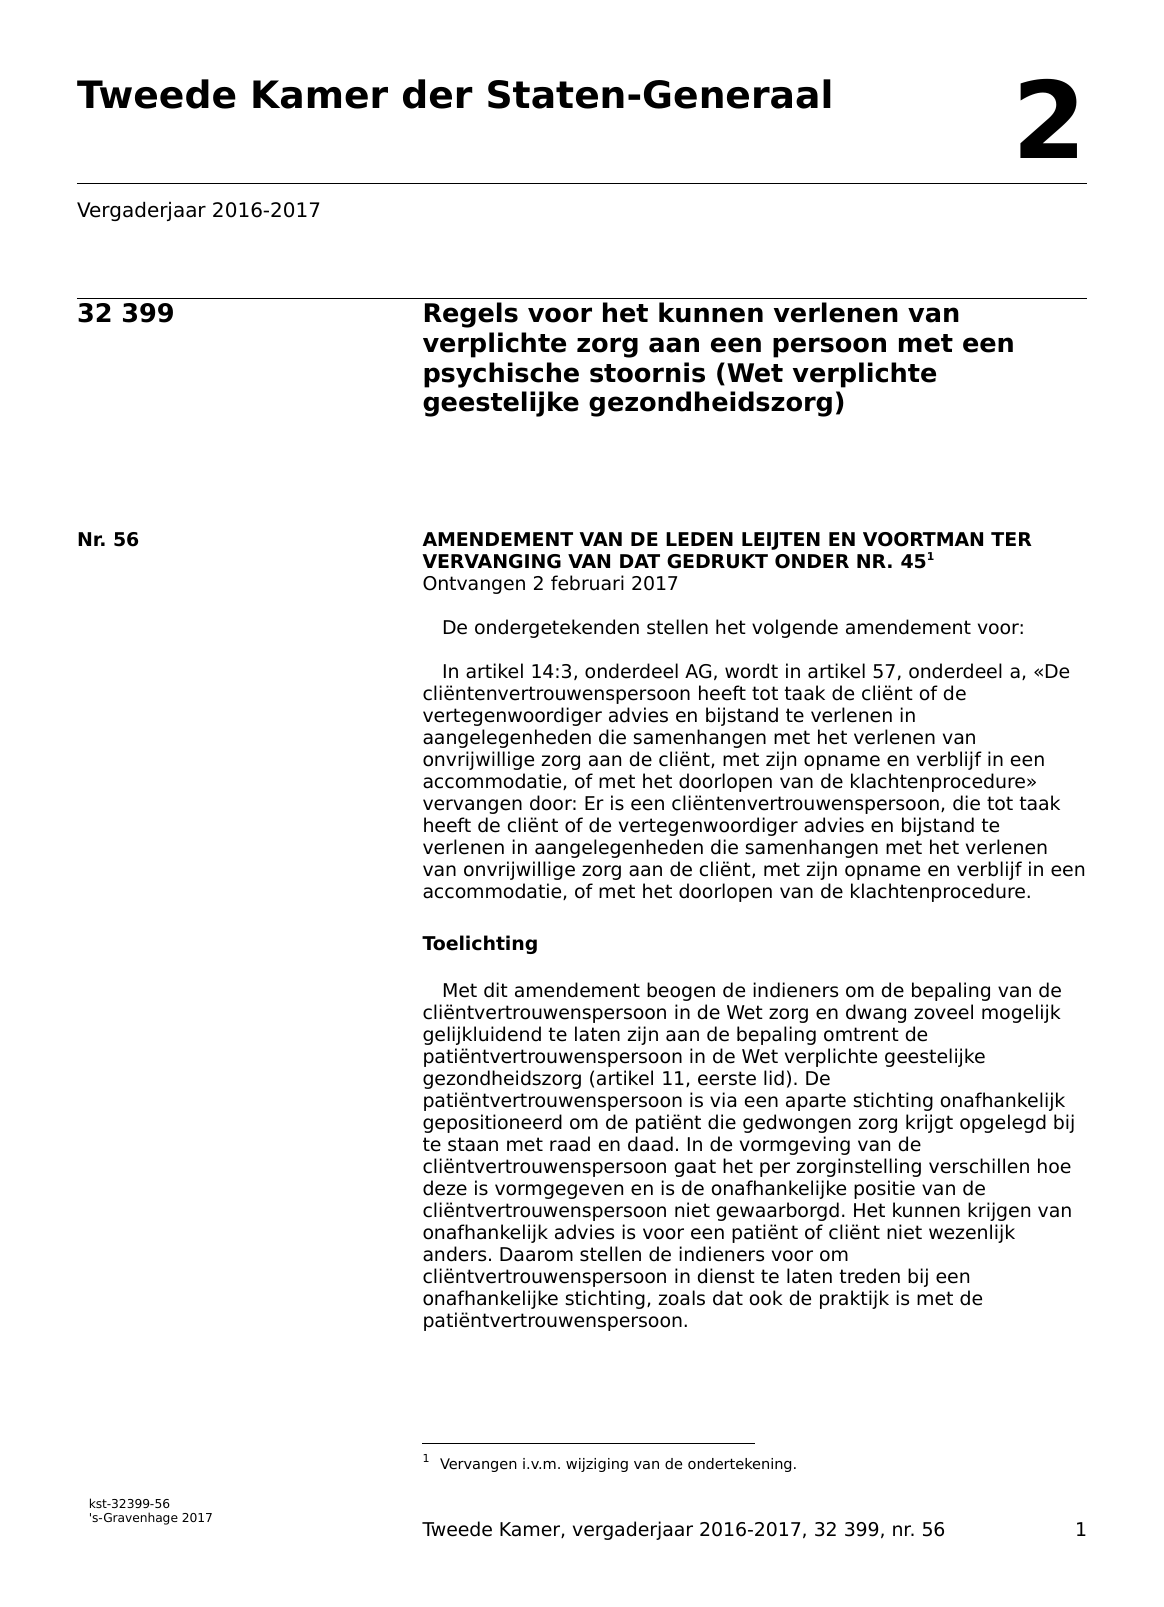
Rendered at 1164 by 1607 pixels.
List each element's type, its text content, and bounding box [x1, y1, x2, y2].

text Met dit amendement beogen de indieners om de bepaling van de cliëntvertrouwenspersoon in de Wet zorg en dwang zoveel mogelijk gelijkluidend te laten zijn aan de bepaling omtrent de patiëntvertrouwenspersoon in de Wet verplichte geestelijke gezondheidszorg (artikel 11, eerste lid). De patiëntvertrouwenspersoon is via een aparte stichting onafhankelijk gepositioneerd om de patiënt die gedwongen zorg krijgt opgelegd bij te staan met raad en daad. In de vormgeving van de cliëntvertrouwenspersoon gaat het per zorginstelling verschillen hoe deze is vormgegeven en is de onafhankelijke positie van de cliëntvertrouwenspersoon niet gewaarborgd. Het kunnen krijgen van onafhankelijk advies is voor een patiënt of cliënt niet wezenlijk anders. Daarom stellen de indieners voor om cliëntvertrouwenspersoon in dienst te laten treden bij een onafhankelijke stichting, zoals dat ook de praktijk is met de patiëntvertrouwenspersoon. [422, 980, 1087, 1331]
subtitle Toelichting [422, 933, 1087, 955]
text 's-Gravenhage 2017 [88, 1511, 323, 1525]
text Vervangen i.v.m. wijziging van de ondertekening. [422, 1452, 1087, 1474]
text De ondergetekenden stellen het volgende amendement voor: [422, 617, 1087, 639]
text Ontvangen 2 februari 2017 [422, 573, 1087, 595]
table_header Tweede Kamer der Staten-Generaal [77, 59, 886, 183]
subtitle 32 399 Regels voor het kunnen verlenen van verplichte zorg aan een persoon met een psychische stoornis (Wet verplichte geestelijke gezondheidszorg) [77, 299, 1087, 418]
table_header 2 [886, 59, 1087, 183]
table_cell Vergaderjaar 2016-2017 [77, 184, 1087, 298]
text In artikel 14:3, onderdeel AG, wordt in artikel 57, onderdeel a, «De cliëntenvertrouwenspersoon heeft tot taak de cliënt of de vertegenwoordiger advies en bijstand te verlenen in aangelegenheden die samenhangen met het verlenen van onvrijwillige zorg aan de cliënt, met zijn opname en verblijf in een accommodatie, of met het doorlopen van de klachtenprocedure» vervangen door: Er is een cliëntenvertrouwenspersoon, die tot taak heeft de cliënt of de vertegenwoordiger advies en bijstand te verlenen in aangelegenheden die samenhangen met het verlenen van onvrijwillige zorg aan de cliënt, met zijn opname en verblijf in een accommodatie, of met het doorlopen van de klachtenprocedure. [422, 661, 1087, 903]
text kst-32399-56 [88, 1497, 323, 1511]
subtitle Nr. 56 AMENDEMENT VAN DE LEDEN LEIJTEN EN VOORTMAN TER VERVANGING VAN DAT GEDRUKT ONDER NR. 45 [77, 529, 1087, 573]
